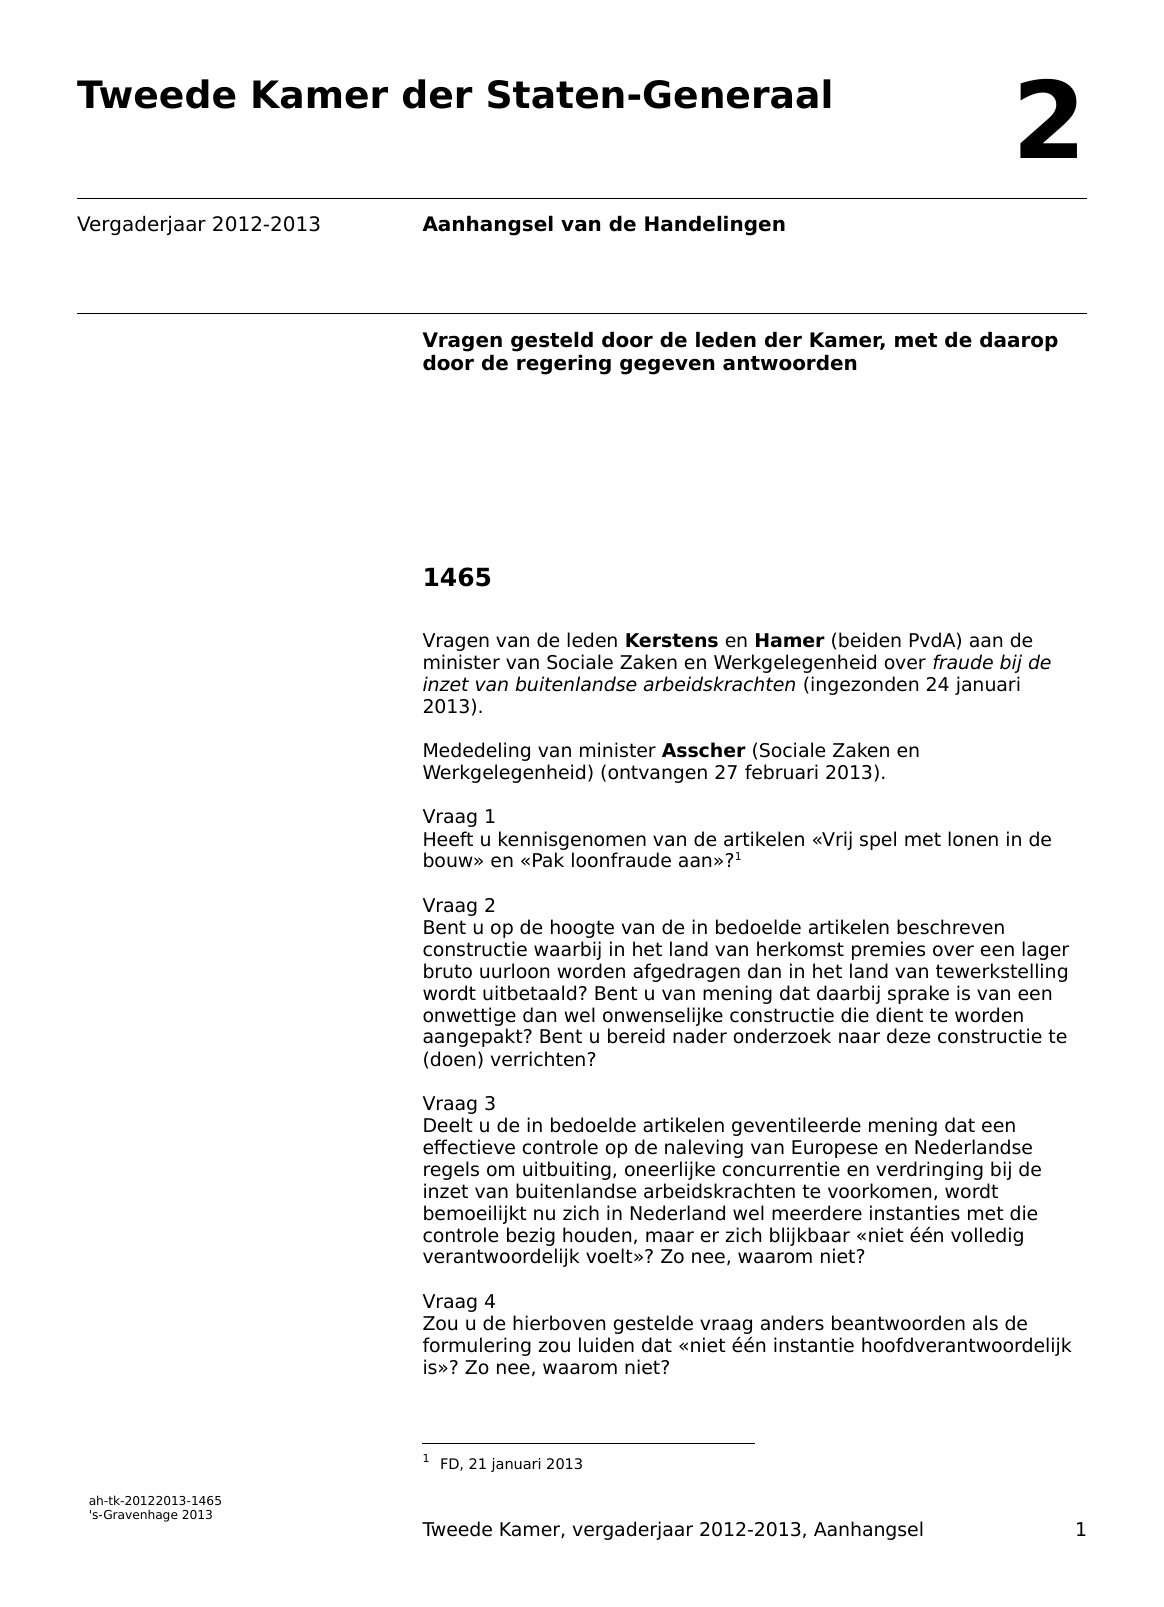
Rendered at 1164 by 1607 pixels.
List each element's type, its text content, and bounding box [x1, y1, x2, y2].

table_cell [77, 314, 422, 375]
text Zou u de hierboven gestelde vraag anders beantwoorden als de formulering zou luiden dat «niet één instantie hoofdverantwoordelijk is»? Zo nee, waarom niet? [422, 1313, 1087, 1378]
text FD, 21 januari 2013 [422, 1452, 1087, 1474]
table_header 2 [886, 59, 1087, 198]
text ah-tk-20122013-1465 [88, 1494, 323, 1508]
text Vraag 1 [422, 806, 1087, 828]
table_header Tweede Kamer der Staten-Generaal [77, 59, 886, 198]
text 's-Gravenhage 2013 [88, 1508, 323, 1522]
table_cell Aanhangsel van de Handelingen [422, 199, 1087, 313]
text Vraag 2 [422, 894, 1087, 917]
table_cell Vragen gesteld door de leden der Kamer, met de daarop door de regering gegeven antwoorden [422, 314, 1087, 375]
table_cell Vergaderjaar 2012-2013 [77, 199, 422, 313]
text Bent u op de hoogte van de in bedoelde artikelen beschreven constructie waarbij in het land van herkomst premies over een lager bruto uurloon worden afgedragen dan in het land van tewerkstelling wordt uitbetaald? Bent u van mening dat daarbij sprake is van een onwettige dan wel onwenselijke constructie die dient te worden aangepakt? Bent u bereid nader onderzoek naar deze constructie te (doen) verrichten? [422, 917, 1087, 1070]
text Vragen van de leden Kerstens en Hamer (beiden PvdA) aan de minister van Sociale Zaken en Werkgelegenheid over fraude bij de inzet van buitenlandse arbeidskrachten (ingezonden 24 januari 2013). [422, 630, 1087, 718]
text Mededeling van minister Asscher (Sociale Zaken en Werkgelegenheid) (ontvangen 27 februari 2013). [422, 740, 1087, 784]
text Vraag 3 [422, 1093, 1087, 1114]
text Vraag 4 [422, 1291, 1087, 1313]
text Heeft u kennisgenomen van de artikelen «Vrij spel met lonen in de bouw» en «Pak loonfraude aan»? [422, 828, 1087, 872]
text Deelt u de in bedoelde artikelen geventileerde mening dat een effectieve controle op de naleving van Europese en Nederlandse regels om uitbuiting, oneerlijke concurrentie en verdringing bij de inzet van buitenlandse arbeidskrachten te voorkomen, wordt bemoeilijkt nu zich in Nederland wel meerdere instanties met die controle bezig houden, maar er zich blijkbaar «niet één volledig verantwoordelijk voelt»? Zo nee, waarom niet? [422, 1114, 1087, 1268]
text 1465 [422, 563, 1087, 592]
